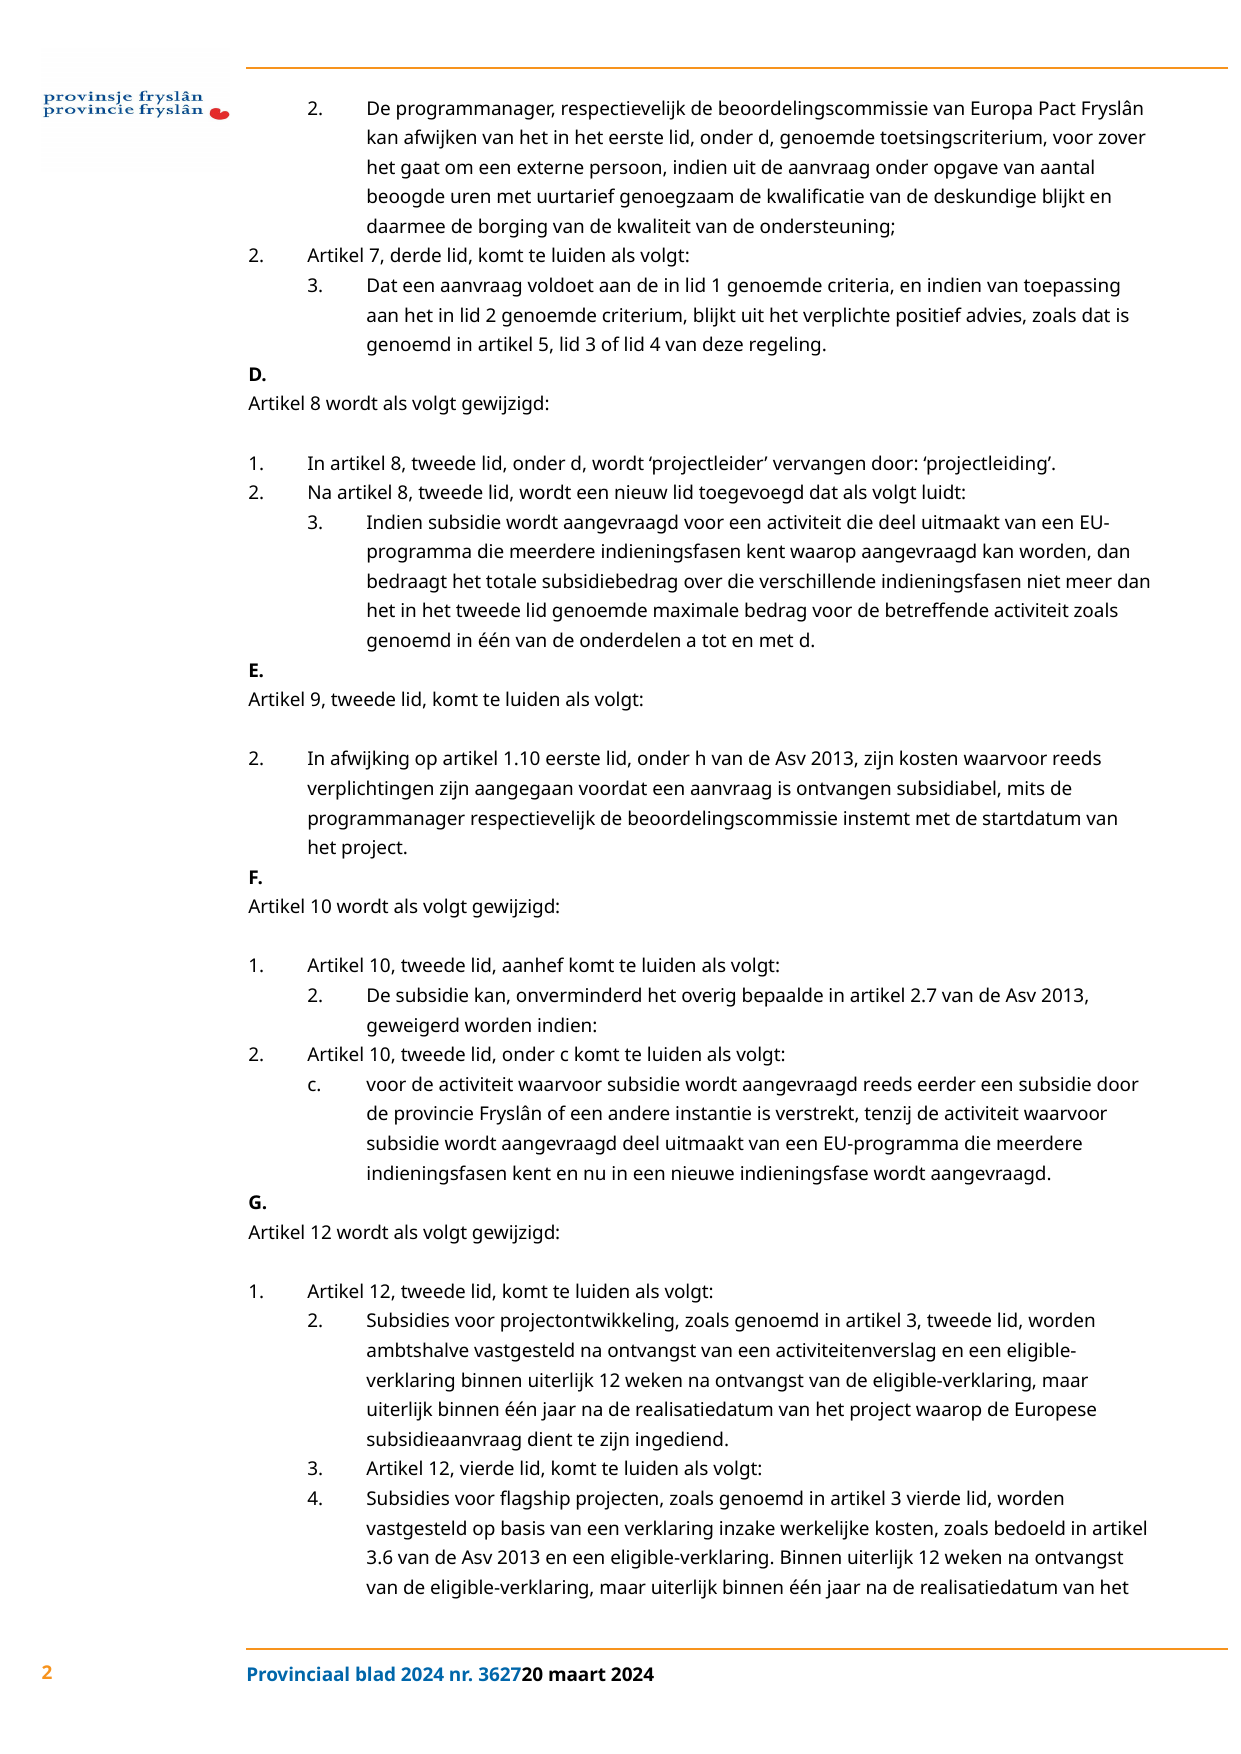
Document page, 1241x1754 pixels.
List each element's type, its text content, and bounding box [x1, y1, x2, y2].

list In afwijking op artikel 1.10 eerste lid, onder h van de Asv 2013, zijn kosten waarvoor reeds verplichtingen zijn aangegaan voordat een aanvraag is ontvangen subsidiabel, mits de programmanager respectievelijk de beoordelingscommissie instemt met de startdatum van het project. [248, 746, 1152, 860]
list De subsidie kan, onverminderd het overig bepaalde in artikel 2.7 van de Asv 2013, geweigerd worden indien: [307, 982, 1152, 1038]
list Artikel 10, tweede lid, aanhef komt te luiden als volgt: [248, 953, 1152, 978]
list Artikel 7, derde lid, komt te luiden als volgt: [248, 243, 1152, 268]
text F. [248, 864, 1152, 890]
list In artikel 8, tweede lid, onder d, wordt ‘projectleider’ vervangen door: ‘projectleiding’. [248, 450, 1152, 476]
text Artikel 12 wordt als volgt gewijzigd: [248, 1219, 1152, 1245]
list Subsidies voor projectontwikkeling, zoals genoemd in artikel 3, tweede lid, worden ambtshalve vastgesteld na ontvangst van een activiteitenverslag en een eligible-verklaring binnen uiterlijk 12 weken na ontvangst van de eligible-verklaring, maar uiterlijk binnen één jaar na de realisatiedatum van het project waarop de Europese subsidieaanvraag dient te zijn ingediend. [307, 1308, 1152, 1452]
text Artikel 8 wordt als volgt gewijzigd: [248, 391, 1152, 416]
list Artikel 10, tweede lid, onder c komt te luiden als volgt: [248, 1041, 1152, 1067]
list De programmanager, respectievelijk de beoordelingscommissie van Europa Pact Fryslân kan afwijken van het in het eerste lid, onder d, genoemde toetsingscriterium, voor zover het gaat om een externe persoon, indien uit de aanvraag onder opgave van aantal beoogde uren met uurtarief genoegzaam de kwalificatie van de deskundige blijkt en daarmee de borging van de kwaliteit van de ondersteuning; [307, 95, 1152, 239]
list Dat een aanvraag voldoet aan de in lid 1 genoemde criteria, en indien van toepassing aan het in lid 2 genoemde criterium, blijkt uit het verplichte positief advies, zoals dat is genoemd in artikel 5, lid 3 of lid 4 van deze regeling. [307, 272, 1152, 357]
picture [41, 47, 231, 172]
text Artikel 9, tweede lid, komt te luiden als volgt: [248, 686, 1152, 712]
list Artikel 12, tweede lid, komt te luiden als volgt: [248, 1278, 1152, 1304]
list Na artikel 8, tweede lid, wordt een nieuw lid toegevoegd dat als volgt luidt: [248, 479, 1152, 505]
list Artikel 12, vierde lid, komt te luiden als volgt: [307, 1456, 1152, 1481]
text E. [248, 657, 1152, 683]
text G. [248, 1189, 1152, 1215]
text D. [248, 361, 1152, 387]
text Artikel 10 wordt als volgt gewijzigd: [248, 893, 1152, 919]
list Indien subsidie wordt aangevraagd voor een activiteit die deel uitmaakt van een EU-programma die meerdere indieningsfasen kent waarop aangevraagd kan worden, dan bedraagt het totale subsidiebedrag over die verschillende indieningsfasen niet meer dan het in het tweede lid genoemde maximale bedrag voor de betreffende activiteit zoals genoemd in één van de onderdelen a tot en met d. [307, 509, 1152, 653]
list voor de activiteit waarvoor subsidie wordt aangevraagd reeds eerder een subsidie door de provincie Fryslân of een andere instantie is verstrekt, tenzij de activiteit waarvoor subsidie wordt aangevraagd deel uitmaakt van een EU-programma die meerdere indieningsfasen kent en nu in een nieuwe indieningsfase wordt aangevraagd. [307, 1071, 1152, 1186]
list Subsidies voor flagship projecten, zoals genoemd in artikel 3 vierde lid, worden vastgesteld op basis van een verklaring inzake werkelijke kosten, zoals bedoeld in artikel 3.6 van de Asv 2013 en een eligible-verklaring. Binnen uiterlijk 12 weken na ontvangst van de eligible-verklaring, maar uiterlijk binnen één jaar na de realisatiedatum van het [307, 1485, 1152, 1600]
